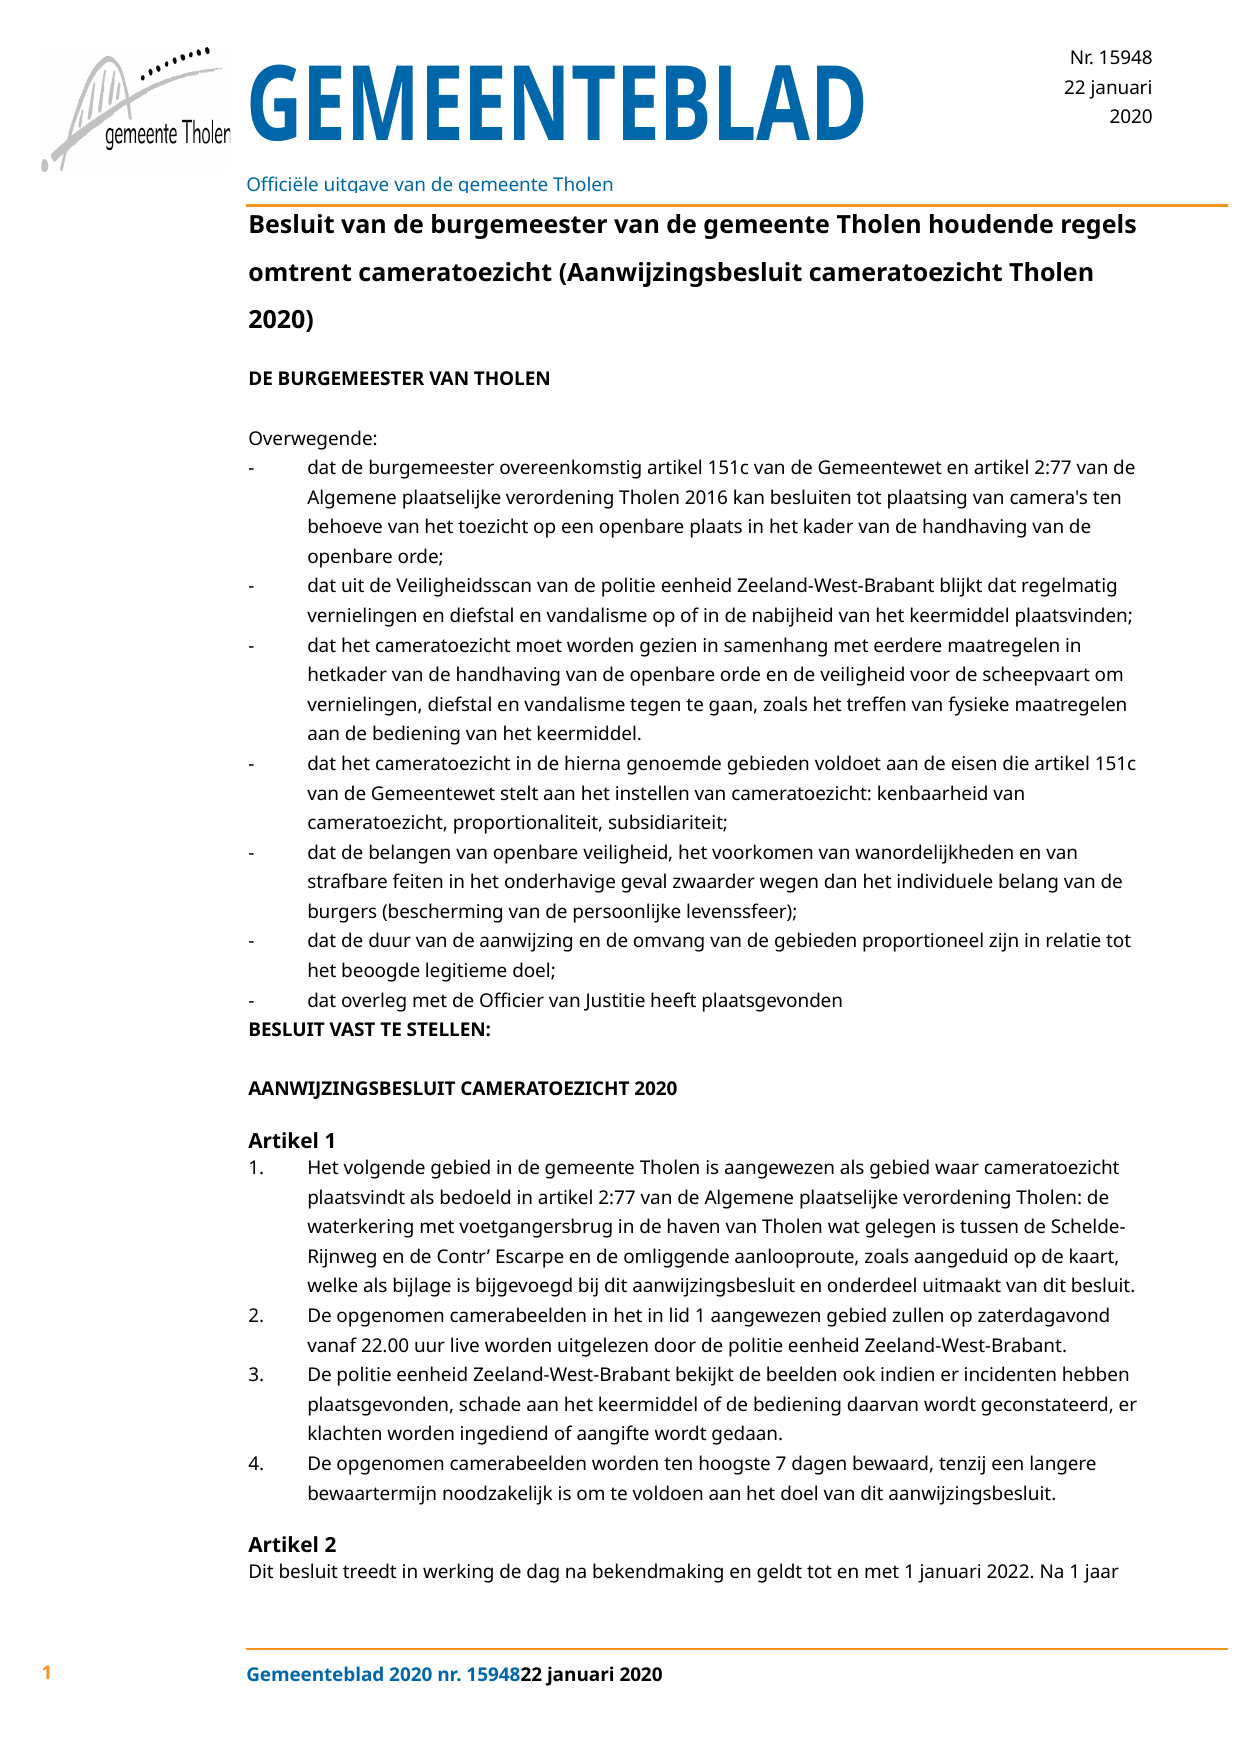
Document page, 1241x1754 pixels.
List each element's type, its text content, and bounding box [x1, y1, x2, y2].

picture [41, 47, 231, 172]
text Dit besluit treedt in werking de dag na bekendmaking en geldt tot en met 1 januari 2022. Na 1 jaar [248, 1559, 1152, 1584]
text BESLUIT VAST TE STELLEN: [248, 1016, 1152, 1042]
list dat het cameratoezicht in de hierna genoemde gebieden voldoet aan de eisen die artikel 151c van de Gemeentewet stelt aan het instellen van cameratoezicht: kenbaarheid van cameratoezicht, proportionaliteit, subsidiariteit; [248, 750, 1152, 835]
text Overwegende: [248, 425, 1152, 450]
text AANWIJZINGSBESLUIT CAMERATOEZICHT 2020 [248, 1076, 1152, 1101]
list dat de burgemeester overeenkomstig artikel 151c van de Gemeentewet en artikel 2:77 van de Algemene plaatselijke verordening Tholen 2016 kan besluiten tot plaatsing van camera's ten behoeve van het toezicht op een openbare plaats in het kader van de handhaving van de openbare orde; [248, 454, 1152, 569]
list De opgenomen camerabeelden in het in lid 1 aangewezen gebied zullen op zaterdagavond vanaf 22.00 uur live worden uitgelezen door de politie eenheid Zeeland-West-Brabant. [248, 1302, 1152, 1358]
list dat het cameratoezicht moet worden gezien in samenhang met eerdere maatregelen in hetkader van de handhaving van de openbare orde en de veiligheid voor de scheepvaart om vernielingen, diefstal en vandalisme tegen te gaan, zoals het treffen van fysieke maatregelen aan de bediening van het keermiddel. [248, 632, 1152, 746]
list Het volgende gebied in de gemeente Tholen is aangewezen als gebied waar cameratoezicht plaatsvindt als bedoeld in artikel 2:77 van de Algemene plaatselijke verordening Tholen: de waterkering met voetgangersbrug in de haven van Tholen wat gelegen is tussen de Schelde-Rijnweg en de Contr’ Escarpe en de omliggende aanlooproute, zoals aangeduid op de kaart, welke als bijlage is bijgevoegd bij dit aanwijzingsbesluit en onderdeel uitmaakt van dit besluit. [248, 1154, 1152, 1298]
list dat overleg met de Officier van Justitie heeft plaatsgevonden [248, 987, 1152, 1012]
list De opgenomen camerabeelden worden ten hoogste 7 dagen bewaard, tenzij een langere bewaartermijn noodzakelijk is om te voldoen aan het doel van dit aanwijzingsbesluit. [248, 1450, 1152, 1506]
list De politie eenheid Zeeland-West-Brabant bekijkt de beelden ook indien er incidenten hebben plaatsgevonden, schade aan het keermiddel of de bediening daarvan wordt geconstateerd, er klachten worden ingediend of aangifte wordt gedaan. [248, 1361, 1152, 1446]
list dat uit de Veiligheidsscan van de politie eenheid Zeeland-West-Brabant blijkt dat regelmatig vernielingen en diefstal en vandalisme op of in de nabijheid van het keermiddel plaatsvinden; [248, 573, 1152, 628]
text DE BURGEMEESTER VAN THOLEN [248, 366, 1152, 391]
text Besluit van de burgemeester van de gemeente Tholen houdende regels omtrent cameratoezicht (Aanwijzingsbesluit cameratoezicht Tholen 2020) [248, 207, 1152, 336]
list dat de belangen van openbare veiligheid, het voorkomen van wanordelijkheden en van strafbare feiten in het onderhavige geval zwaarder wegen dan het individuele belang van de burgers (bescherming van de persoonlijke levenssfeer); [248, 839, 1152, 924]
list dat de duur van de aanwijzing en de omvang van de gebieden proportioneel zijn in relatie tot het beoogde legitieme doel; [248, 928, 1152, 983]
text Artikel 1 [248, 1126, 1152, 1154]
text Artikel 2 [248, 1530, 1152, 1559]
